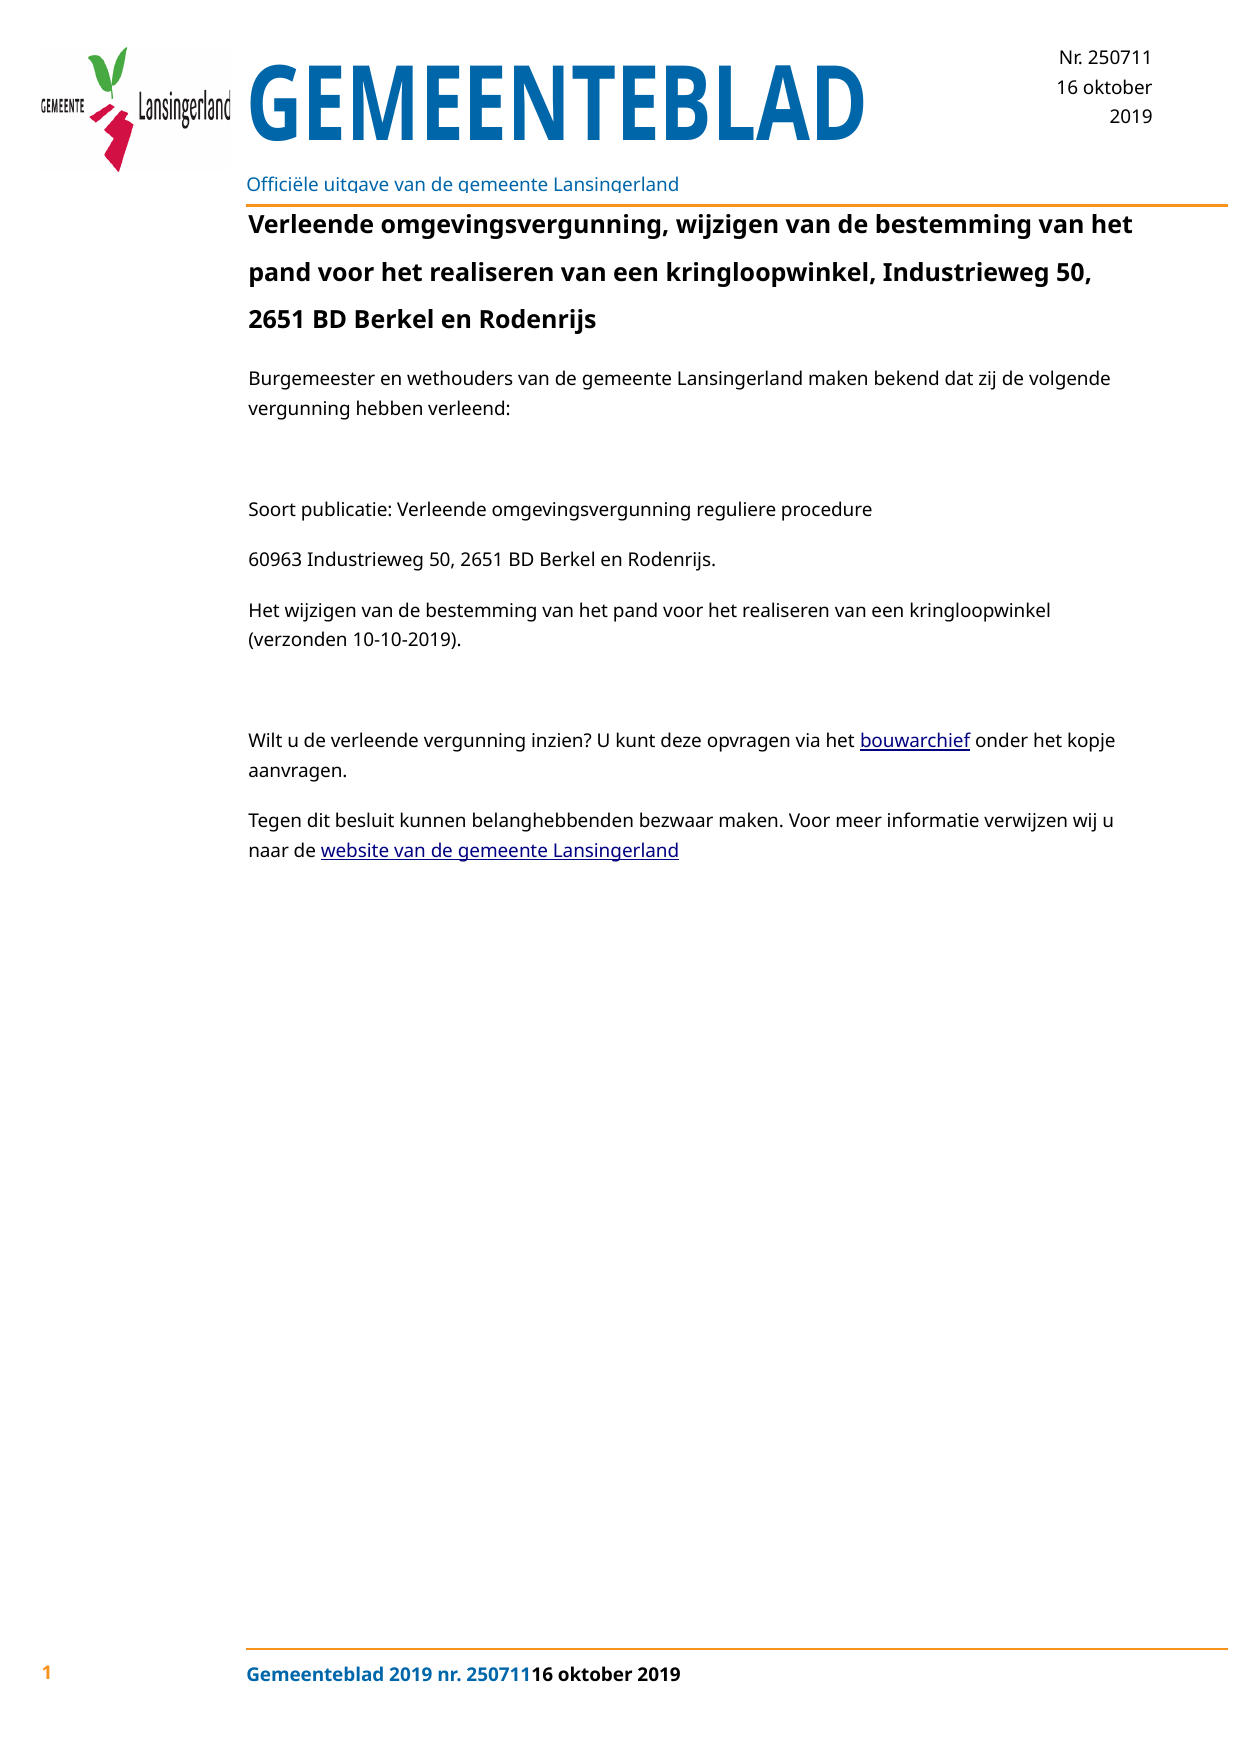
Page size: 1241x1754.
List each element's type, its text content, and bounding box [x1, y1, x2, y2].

text 60963 Industrieweg 50, 2651 BD Berkel en Rodenrijs. [248, 546, 1152, 572]
text Wilt u de verleende vergunning inzien? U kunt deze opvragen via het bouwarchief onder het kopje aanvragen. [248, 727, 1152, 782]
text Soort publicatie: Verleende omgevingsvergunning reguliere procedure [248, 496, 1152, 522]
text Het wijzigen van de bestemming van het pand voor het realiseren van een kringloopwinkel (verzonden 10-10-2019). [248, 597, 1152, 652]
picture [41, 47, 231, 172]
text Tegen dit besluit kunnen belanghebbenden bezwaar maken. Voor meer informatie verwijzen wij u naar de website van de gemeente Lansingerland [248, 807, 1152, 862]
text Burgemeester en wethouders van de gemeente Lansingerland maken bekend dat zij de volgende vergunning hebben verleend: [248, 366, 1152, 421]
text Verleende omgevingsvergunning, wijzigen van de bestemming van het pand voor het realiseren van een kringloopwinkel, Industrieweg 50, 2651 BD Berkel en Rodenrijs [248, 207, 1152, 336]
